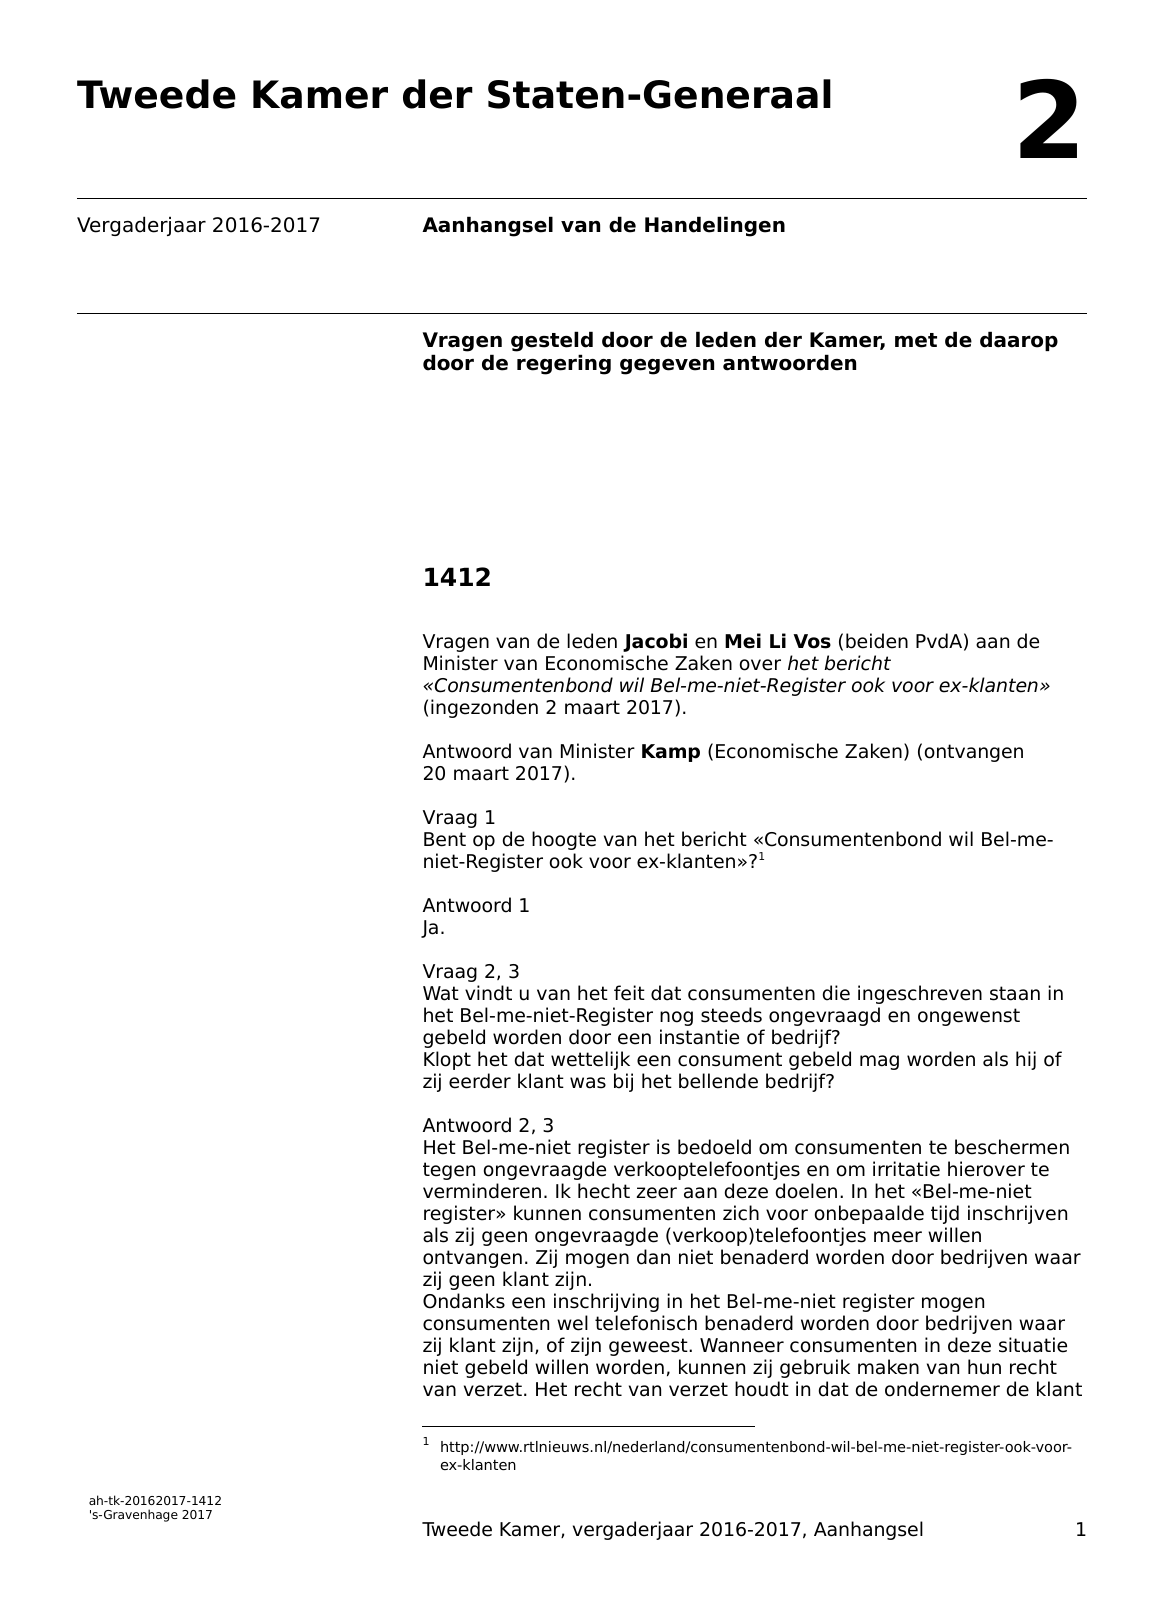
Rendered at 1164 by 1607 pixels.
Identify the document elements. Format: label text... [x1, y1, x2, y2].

table_cell [77, 314, 422, 376]
text Antwoord 2, 3 [422, 1115, 1087, 1137]
text Antwoord 1 [422, 895, 1087, 917]
text Vraag 2, 3 [422, 961, 1087, 983]
table_header Tweede Kamer der Staten-Generaal [77, 59, 886, 198]
text Bent op de hoogte van het bericht «Consumentenbond wil Bel-me-niet-Register ook voor ex-klanten»? [422, 829, 1087, 873]
text ah-tk-20162017-1412 [88, 1494, 323, 1508]
text Klopt het dat wettelijk een consument gebeld mag worden als hij of zij eerder klant was bij het bellende bedrijf? [422, 1049, 1087, 1093]
table_cell Aanhangsel van de Handelingen [422, 199, 1087, 313]
text Vragen van de leden Jacobi en Mei Li Vos (beiden PvdA) aan de Minister van Economische Zaken over het bericht «Consumentenbond wil Bel-me-niet-Register ook voor ex-klanten» (ingezonden 2 maart 2017). [422, 631, 1087, 718]
text http://www.rtlnieuws.nl/nederland/consumentenbond-wil-bel-me-niet-register-ook-voor-ex-klanten [422, 1435, 1087, 1474]
text 1412 [422, 563, 1087, 592]
text Vraag 1 [422, 807, 1087, 829]
text Wat vindt u van het feit dat consumenten die ingeschreven staan in het Bel-me-niet-Register nog steeds ongevraagd en ongewenst gebeld worden door een instantie of bedrijf? [422, 983, 1087, 1049]
table_cell Vergaderjaar 2016-2017 [77, 199, 422, 313]
text Het Bel-me-niet register is bedoeld om consumenten te beschermen tegen ongevraagde verkooptelefoontjes en om irritatie hierover te verminderen. Ik hecht zeer aan deze doelen. In het «Bel-me-niet register» kunnen consumenten zich voor onbepaalde tijd inschrijven als zij geen ongevraagde (verkoop)telefoontjes meer willen ontvangen. Zij mogen dan niet benaderd worden door bedrijven waar zij geen klant zijn. [422, 1137, 1087, 1291]
text Ja. [422, 917, 1087, 939]
table_header 2 [886, 59, 1087, 198]
text Antwoord van Minister Kamp (Economische Zaken) (ontvangen 20 maart 2017). [422, 741, 1087, 785]
text Ondanks een inschrijving in het Bel-me-niet register mogen consumenten wel telefonisch benaderd worden door bedrijven waar zij klant zijn, of zijn geweest. Wanneer consumenten in deze situatie niet gebeld willen worden, kunnen zij gebruik maken van hun recht van verzet. Het recht van verzet houdt in dat de ondernemer de klant [422, 1291, 1087, 1401]
text 's-Gravenhage 2017 [88, 1508, 323, 1522]
table_cell Vragen gesteld door de leden der Kamer, met de daarop door de regering gegeven antwoorden [422, 314, 1087, 376]
